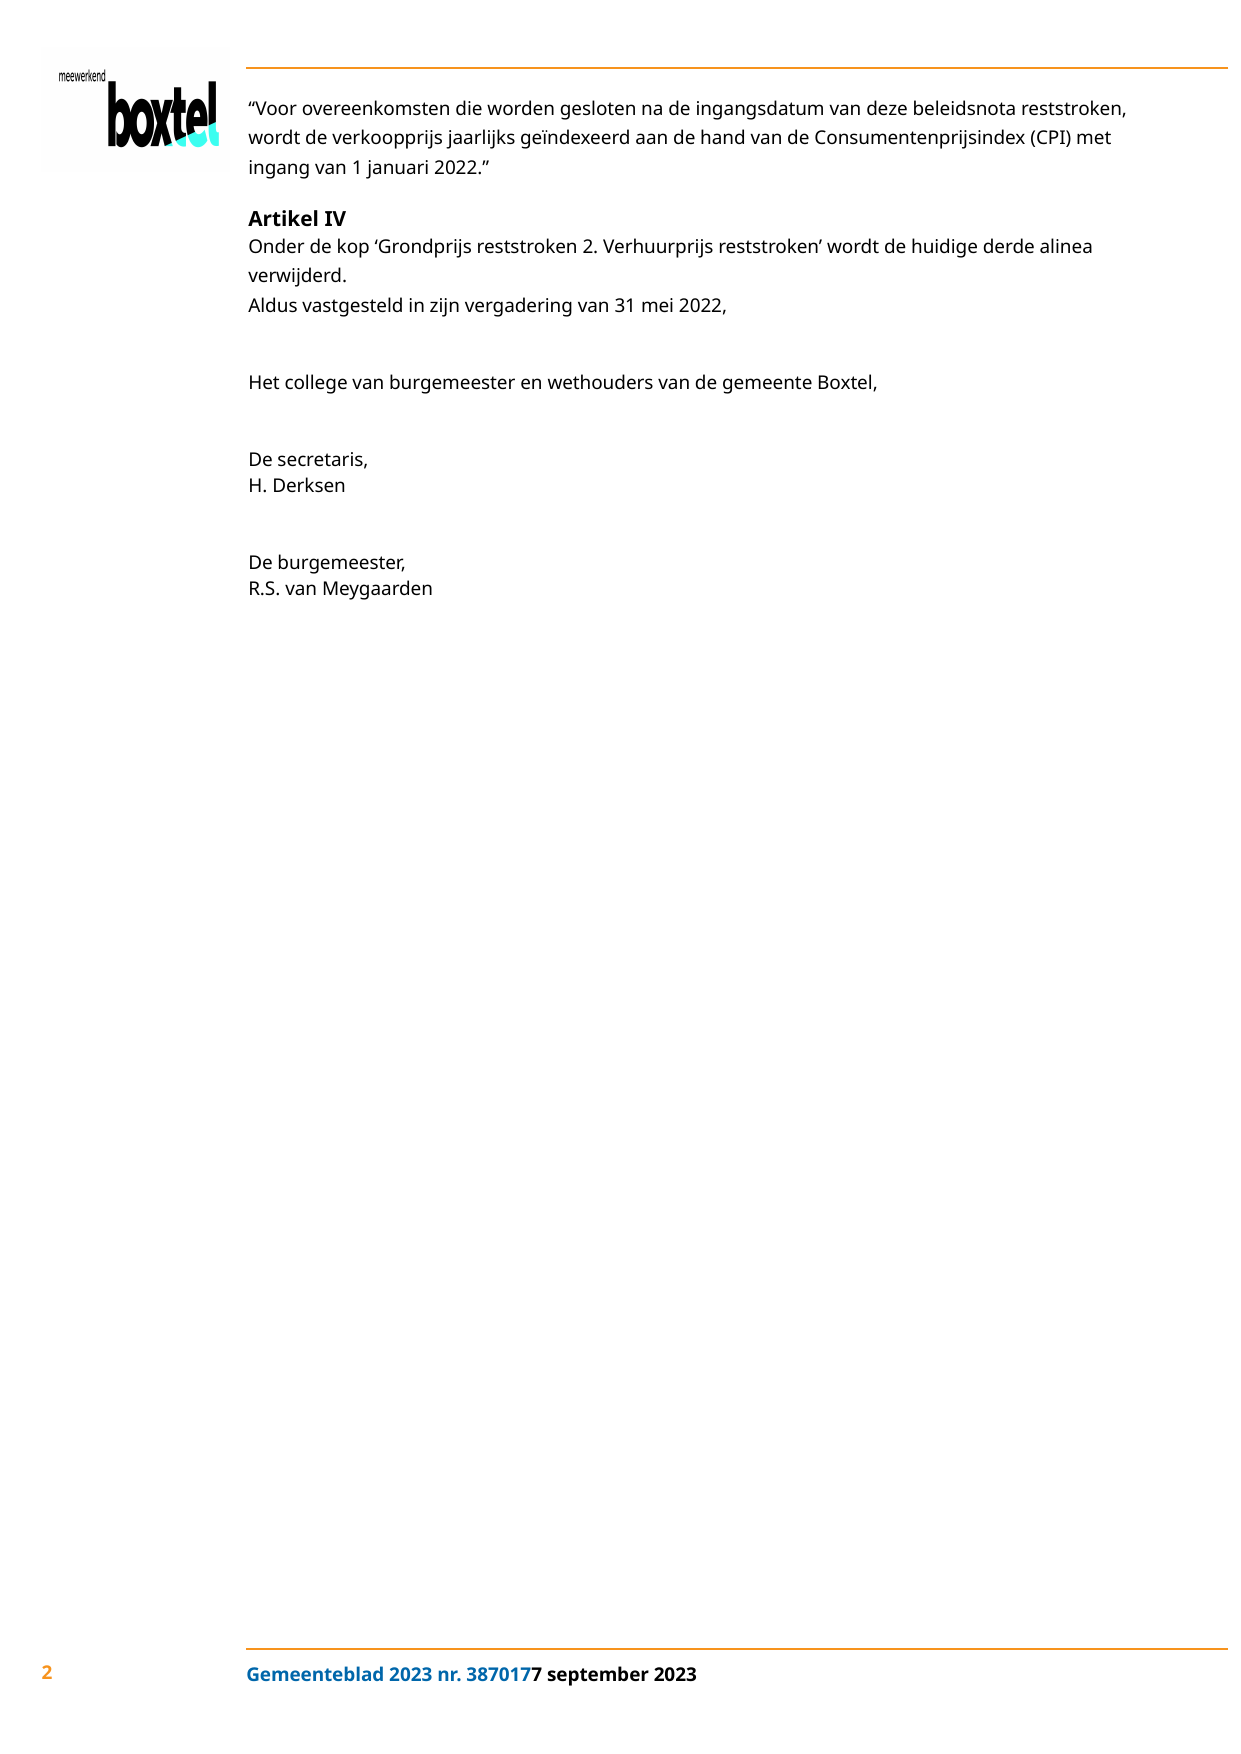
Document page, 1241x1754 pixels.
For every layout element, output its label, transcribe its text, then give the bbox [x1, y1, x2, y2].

text De burgemeester, [248, 549, 1152, 575]
picture [41, 47, 231, 172]
text Aldus vastgesteld in zijn vergadering van 31 mei 2022, [248, 292, 1152, 318]
text De secretaris, [248, 446, 1152, 472]
text Onder de kop ‘Grondprijs reststroken 2. Verhuurprijs reststroken’ wordt de huidige derde alinea verwijderd. [248, 233, 1152, 288]
text H. Derksen [248, 472, 1152, 498]
text Artikel IV [248, 204, 1152, 233]
text “Voor overeenkomsten die worden gesloten na de ingangsdatum van deze beleidsnota reststroken, wordt de verkoopprijs jaarlijks geïndexeerd aan de hand van de Consumentenprijsindex (CPI) met ingang van 1 januari 2022.” [248, 95, 1152, 180]
text Het college van burgemeester en wethouders van de gemeente Boxtel, [248, 369, 1152, 395]
text R.S. van Meygaarden [248, 575, 1152, 601]
